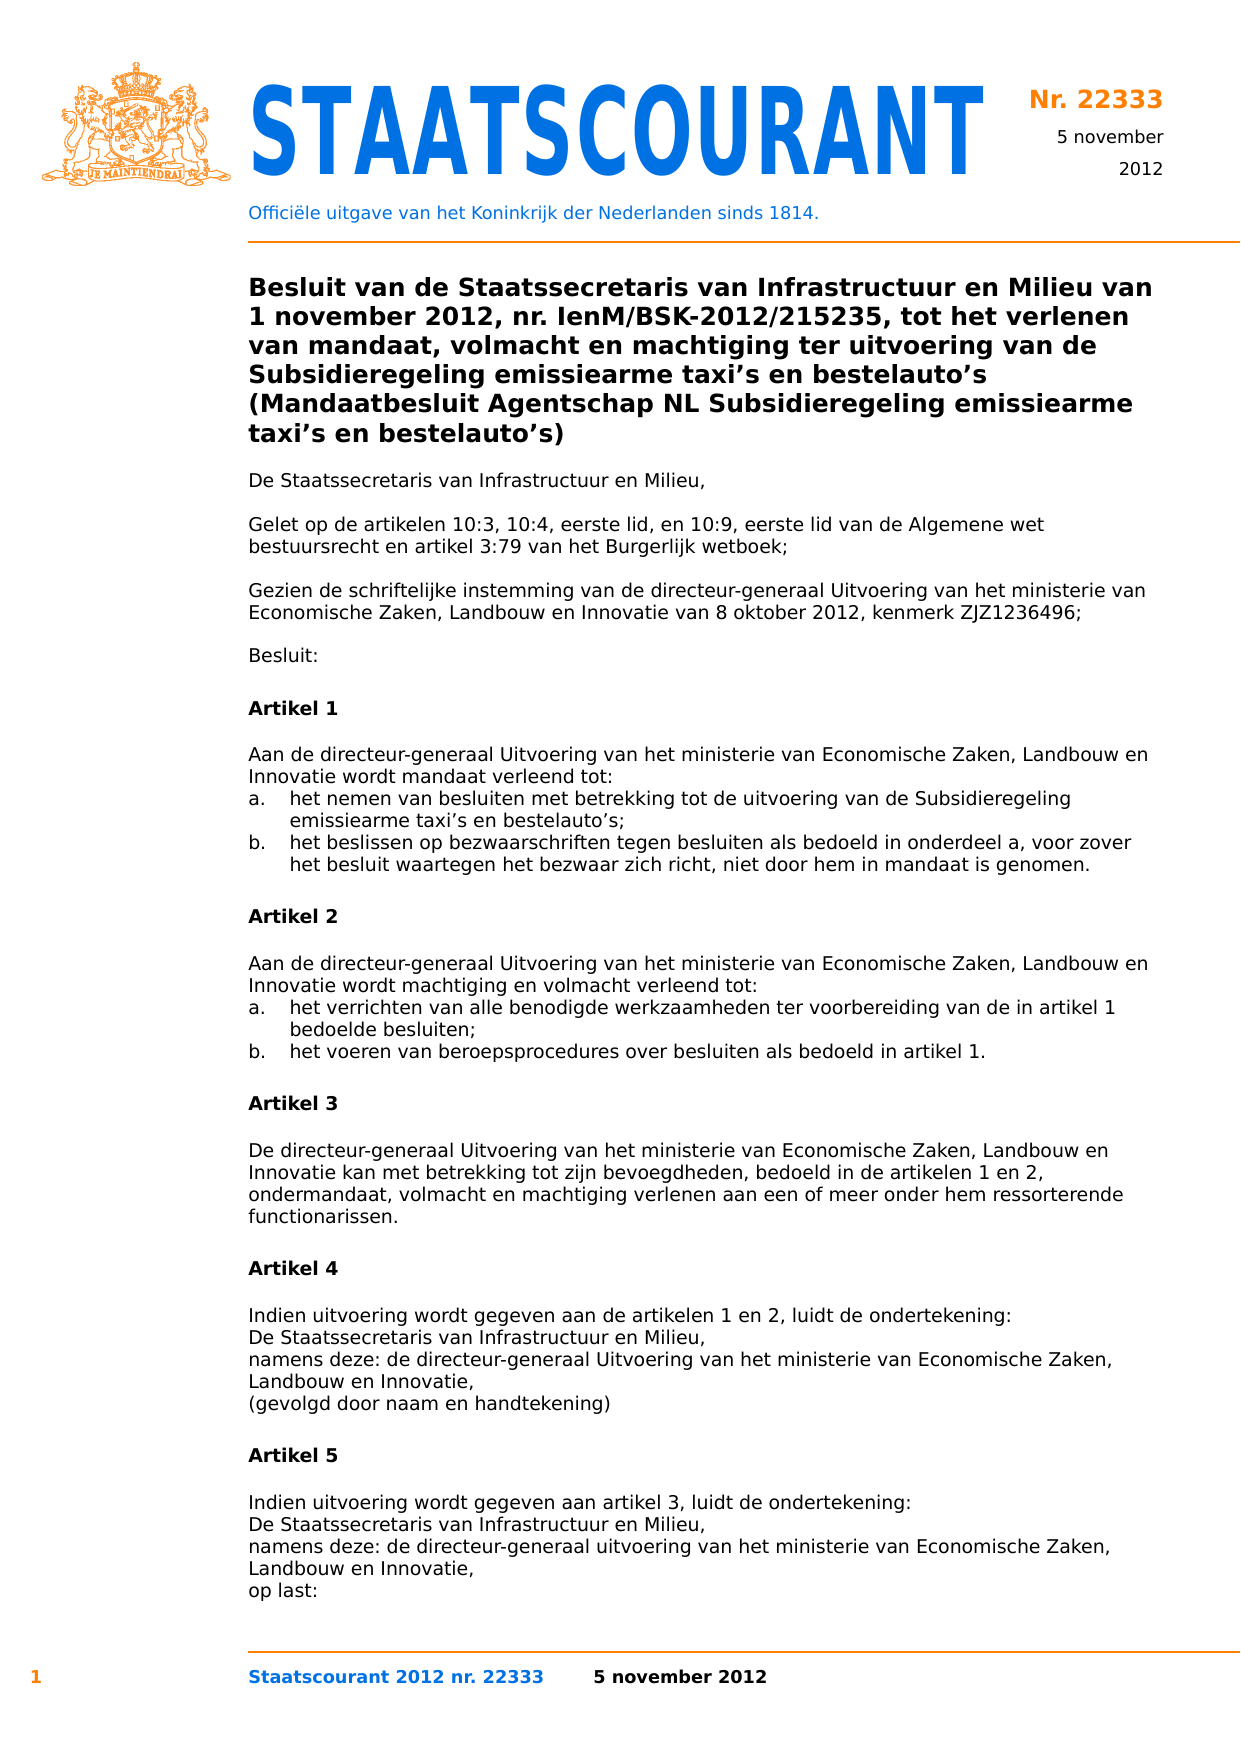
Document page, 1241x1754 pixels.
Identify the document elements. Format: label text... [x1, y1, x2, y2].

table_header Nr. 22333 [998, 62, 1240, 121]
text Indien uitvoering wordt gegeven aan artikel 3, luidt de ondertekening: [248, 1492, 1163, 1514]
text Besluit: [248, 645, 1163, 667]
table_cell Officiële uitgave van het Koninkrijk der Nederlanden sinds 1814. [248, 203, 1240, 241]
text De Staatssecretaris van Infrastructuur en Milieu, [248, 1514, 1163, 1536]
text b. het beslissen op bezwaarschriften tegen besluiten als bedoeld in onderdeel a, voor zover het besluit waartegen het bezwaar zich richt, niet door hem in mandaat is genomen. [248, 832, 1163, 876]
text (gevolgd door naam en handtekening) [248, 1393, 1163, 1415]
text De directeur-generaal Uitvoering van het ministerie van Economische Zaken, Landbouw en Innovatie kan met betrekking tot zijn bevoegdheden, bedoeld in de artikelen 1 en 2, ondermandaat, volmacht en machtiging verlenen aan een of meer onder hem ressorterende functionarissen. [248, 1140, 1163, 1228]
text Aan de directeur-generaal Uitvoering van het ministerie van Economische Zaken, Landbouw en Innovatie wordt machtiging en volmacht verleend tot: [248, 953, 1163, 997]
table_cell 2012 [998, 153, 1240, 203]
text Gelet op de artikelen 10:3, 10:4, eerste lid, en 10:9, eerste lid van de Algemene wet bestuursrecht en artikel 3:79 van het Burgerlijk wetboek; [248, 514, 1163, 558]
text op last: [248, 1580, 1163, 1602]
subtitle Artikel 1 [248, 697, 1163, 719]
text namens deze: de directeur-generaal Uitvoering van het ministerie van Economische Zaken, Landbouw en Innovatie, [248, 1349, 1163, 1393]
subtitle Artikel 5 [248, 1445, 1163, 1467]
table_header STAATSCOURANT [248, 62, 998, 203]
text De Staatssecretaris van Infrastructuur en Milieu, [248, 1327, 1163, 1349]
text Indien uitvoering wordt gegeven aan de artikelen 1 en 2, luidt de ondertekening: [248, 1305, 1163, 1327]
picture [41, 62, 231, 186]
text Gezien de schriftelijke instemming van de directeur-generaal Uitvoering van het ministerie van Economische Zaken, Landbouw en Innovatie van 8 oktober 2012, kenmerk ZJZ1236496; [248, 579, 1163, 623]
text b. het voeren van beroepsprocedures over besluiten als bedoeld in artikel 1. [248, 1041, 1163, 1063]
text a. het verrichten van alle benodigde werkzaamheden ter voorbereiding van de in artikel 1 bedoelde besluiten; [248, 997, 1163, 1041]
subtitle Artikel 4 [248, 1258, 1163, 1280]
table_header [25, 62, 248, 241]
table_cell 5 november [998, 121, 1240, 153]
text namens deze: de directeur-generaal uitvoering van het ministerie van Economische Zaken, Landbouw en Innovatie, [248, 1536, 1163, 1580]
text Aan de directeur-generaal Uitvoering van het ministerie van Economische Zaken, Landbouw en Innovatie wordt mandaat verleend tot: [248, 744, 1163, 788]
text De Staatssecretaris van Infrastructuur en Milieu, [248, 470, 1163, 492]
subtitle Artikel 2 [248, 906, 1163, 928]
subtitle Besluit van de Staatssecretaris van Infrastructuur en Milieu van 1 november 2012, nr. IenM/BSK-2012/215235, tot het verlenen van mandaat, volmacht en machtiging ter uitvoering van de Subsidieregeling emissiearme taxi’s en bestelauto’s (Mandaatbesluit Agentschap NL Subsidieregeling emissiearme taxi’s en bestelauto’s) [248, 273, 1163, 448]
text a. het nemen van besluiten met betrekking tot de uitvoering van de Subsidieregeling emissiearme taxi’s en bestelauto’s; [248, 788, 1163, 832]
subtitle Artikel 3 [248, 1093, 1163, 1115]
